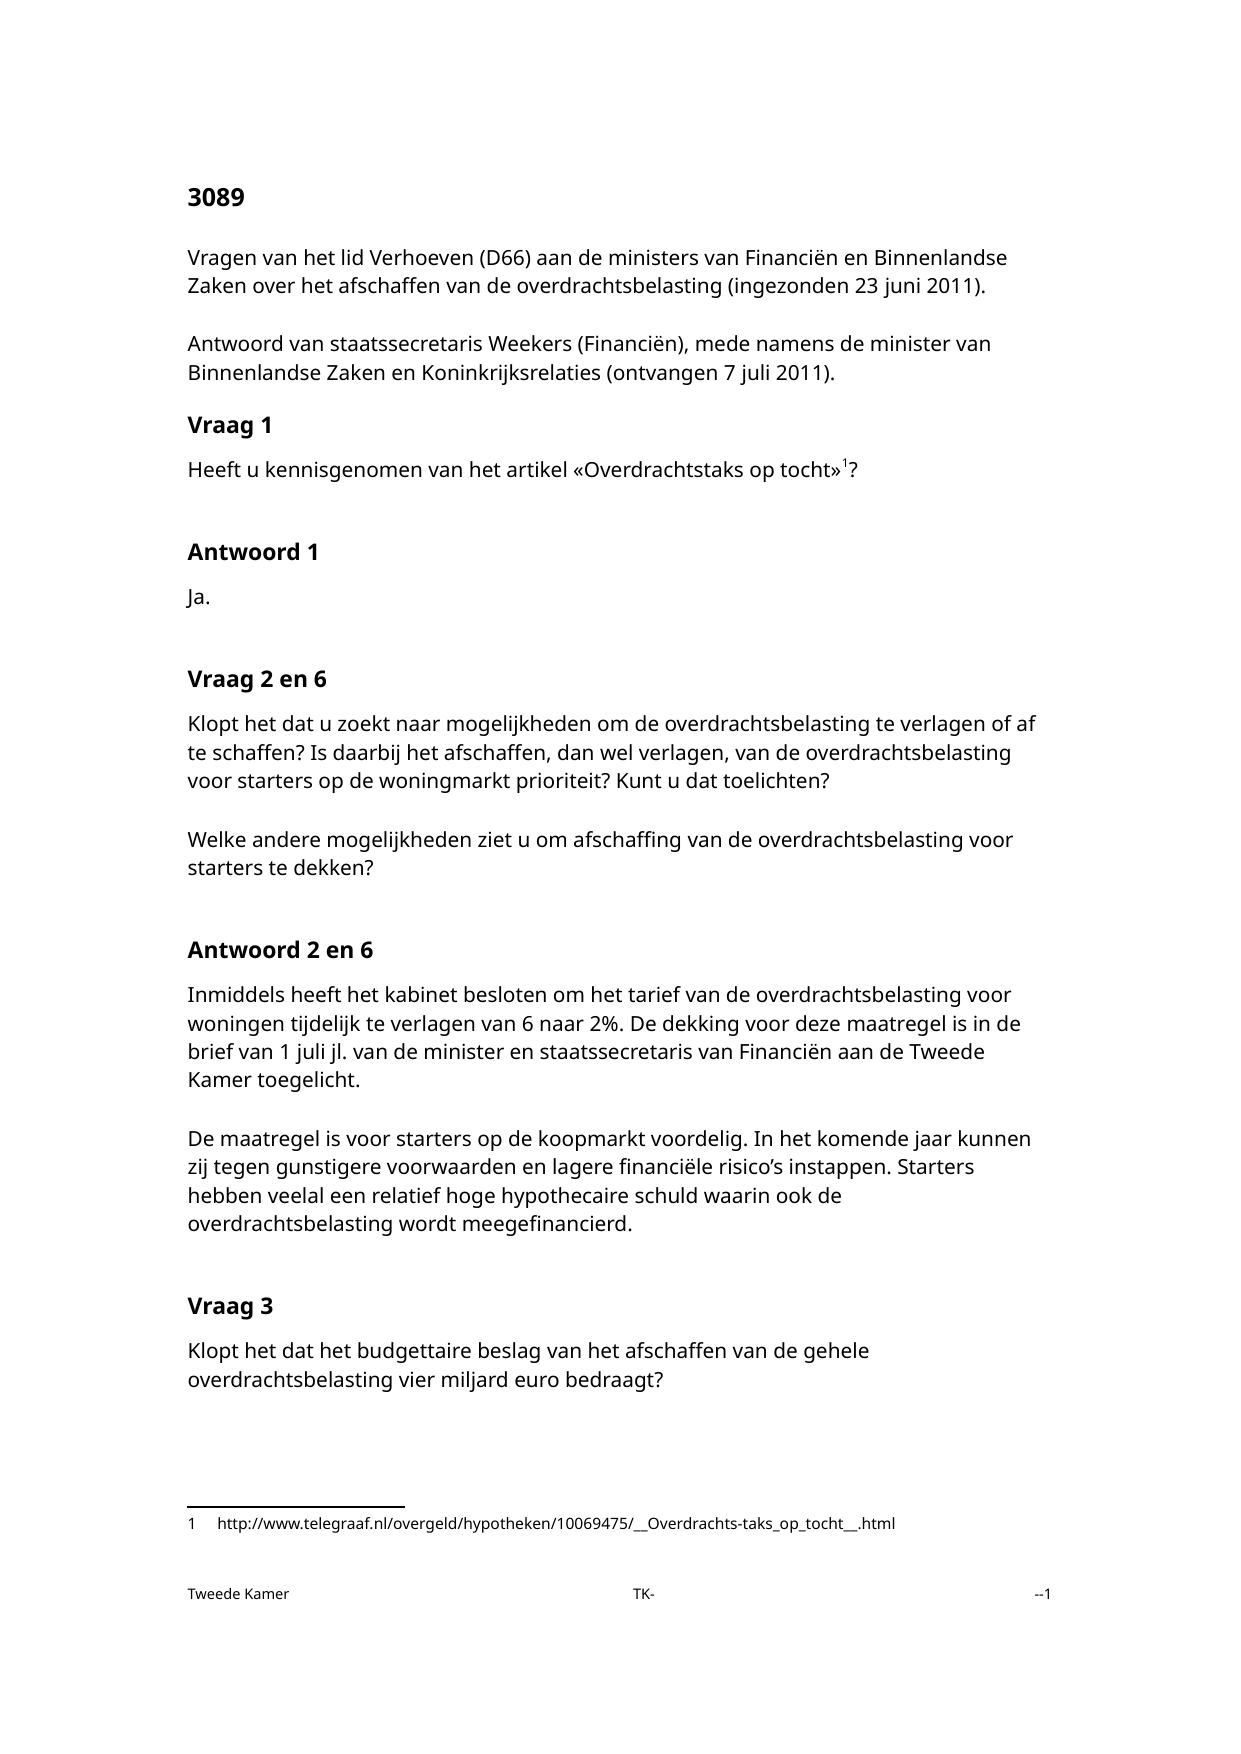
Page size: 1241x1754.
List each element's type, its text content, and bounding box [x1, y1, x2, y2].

text Heeft u kennisgenomen van het artikel «Overdrachtstaks op tocht»? [187, 455, 1053, 483]
text Inmiddels heeft het kabinet besloten om het tarief van de overdrachtsbelasting voor woningen tijdelijk te verlagen van 6 naar 2%. De dekking voor deze maatregel is in de brief van 1 juli jl. van de minister en staatssecretaris van Financiën aan de Tweede Kamer toegelicht. [187, 980, 1053, 1094]
text De maatregel is voor starters op de koopmarkt voordelig. In het komende jaar kunnen zij tegen gunstigere voorwaarden en lagere financiële risico’s instappen. Starters hebben veelal een relatief hoge hypothecaire schuld waarin ook de overdrachtsbelasting wordt meegefinancierd. [187, 1124, 1053, 1238]
text Klopt het dat u zoekt naar mogelijkheden om de overdrachtsbelasting te verlagen of af te schaffen? Is daarbij het afschaffen, dan wel verlagen, van de overdrachtsbelasting voor starters op de woningmarkt prioriteit? Kunt u dat toelichten? [187, 709, 1053, 795]
subtitle Vraag 3 [187, 1290, 1053, 1322]
subtitle Antwoord 1 [187, 536, 1053, 567]
subtitle Vraag 1 [187, 409, 1053, 440]
text http://www.telegraaf.nl/overgeld/hypotheken/10069475/__Overdrachts-taks_op_tocht__.html [187, 1477, 1053, 1534]
text Welke andere mogelijkheden ziet u om afschaffing van de overdrachtsbelasting voor starters te dekken? [187, 825, 1053, 882]
text Klopt het dat het budgettaire beslag van het afschaffen van de gehele overdrachtsbelasting vier miljard euro bedraagt? [187, 1337, 1053, 1393]
subtitle Vraag 2 en 6 [187, 663, 1053, 694]
text Vragen van het lid Verhoeven (D66) aan de ministers van Financiën en Binnenlandse Zaken over het afschaffen van de overdrachtsbelasting (ingezonden 23 juni 2011). [187, 243, 1053, 300]
subtitle Antwoord 2 en 6 [187, 934, 1053, 965]
text 3089 [187, 179, 1053, 213]
text Antwoord van staatssecretaris Weekers (Financiën), mede namens de minister van Binnenlandse Zaken en Koninkrijksrelaties (ontvangen 7 juli 2011). [187, 329, 1053, 386]
text Ja. [187, 582, 1053, 611]
